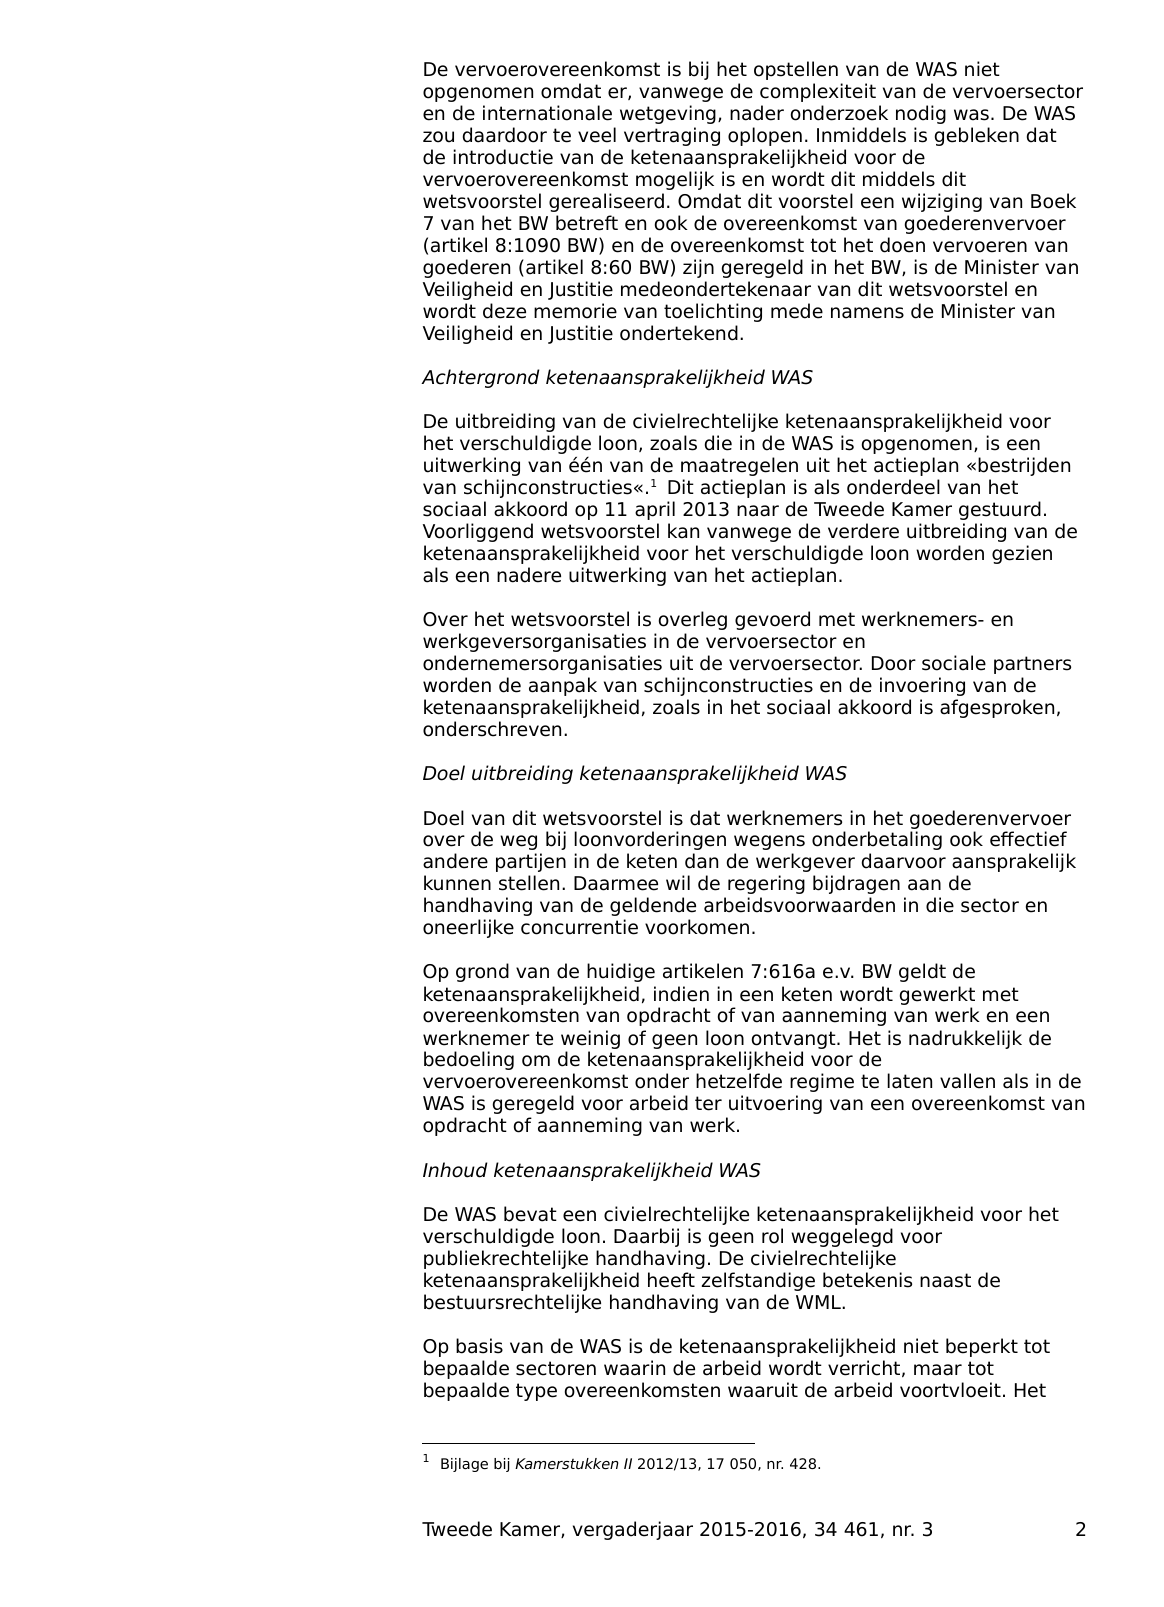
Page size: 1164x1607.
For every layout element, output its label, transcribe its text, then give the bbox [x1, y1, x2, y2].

text Bijlage bij Kamerstukken II 2012/13, 17 050, nr. 428. [422, 1452, 1087, 1474]
subtitle Achtergrond ketenaansprakelijkheid WAS [422, 367, 1087, 389]
subtitle Doel uitbreiding ketenaansprakelijkheid WAS [422, 763, 1087, 785]
text De vervoerovereenkomst is bij het opstellen van de WAS niet opgenomen omdat er, vanwege de complexiteit van de vervoersector en de internationale wetgeving, nader onderzoek nodig was. De WAS zou daardoor te veel vertraging oplopen. Inmiddels is gebleken dat de introductie van de ketenaansprakelijkheid voor de vervoerovereenkomst mogelijk is en wordt dit middels dit wetsvoorstel gerealiseerd. Omdat dit voorstel een wijziging van Boek 7 van het BW betreft en ook de overeenkomst van goederenvervoer (artikel 8:1090 BW) en de overeenkomst tot het doen vervoeren van goederen (artikel 8:60 BW) zijn geregeld in het BW, is de Minister van Veiligheid en Justitie medeondertekenaar van dit wetsvoorstel en wordt deze memorie van toelichting mede namens de Minister van Veiligheid en Justitie ondertekend. [422, 59, 1087, 345]
text De WAS bevat een civielrechtelijke ketenaansprakelijkheid voor het verschuldigde loon. Daarbij is geen rol weggelegd voor publiekrechtelijke handhaving. De civielrechtelijke ketenaansprakelijkheid heeft zelfstandige betekenis naast de bestuursrechtelijke handhaving van de WML. [422, 1204, 1087, 1313]
subtitle Inhoud ketenaansprakelijkheid WAS [422, 1159, 1087, 1181]
text Doel van dit wetsvoorstel is dat werknemers in het goederenvervoer over de weg bij loonvorderingen wegens onderbetaling ook effectief andere partijen in de keten dan de werkgever daarvoor aansprakelijk kunnen stellen. Daarmee wil de regering bijdragen aan de handhaving van de geldende arbeidsvoorwaarden in die sector en oneerlijke concurrentie voorkomen. [422, 807, 1087, 939]
text Op basis van de WAS is de ketenaansprakelijkheid niet beperkt tot bepaalde sectoren waarin de arbeid wordt verricht, maar tot bepaalde type overeenkomsten waaruit de arbeid voortvloeit. Het [422, 1336, 1087, 1402]
text De uitbreiding van de civielrechtelijke ketenaansprakelijkheid voor het verschuldigde loon, zoals die in de WAS is opgenomen, is een uitwerking van één van de maatregelen uit het actieplan «bestrijden van schijnconstructies«. Dit actieplan is als onderdeel van het sociaal akkoord op 11 april 2013 naar de Tweede Kamer gestuurd. Voorliggend wetsvoorstel kan vanwege de verdere uitbreiding van de ketenaansprakelijkheid voor het verschuldigde loon worden gezien als een nadere uitwerking van het actieplan. [422, 411, 1087, 587]
text Over het wetsvoorstel is overleg gevoerd met werknemers- en werkgeversorganisaties in de vervoersector en ondernemersorganisaties uit de vervoersector. Door sociale partners worden de aanpak van schijnconstructies en de invoering van de ketenaansprakelijkheid, zoals in het sociaal akkoord is afgesproken, onderschreven. [422, 609, 1087, 741]
text Op grond van de huidige artikelen 7:616a e.v. BW geldt de ketenaansprakelijkheid, indien in een keten wordt gewerkt met overeenkomsten van opdracht of van aanneming van werk en een werknemer te weinig of geen loon ontvangt. Het is nadrukkelijk de bedoeling om de ketenaansprakelijkheid voor de vervoerovereenkomst onder hetzelfde regime te laten vallen als in de WAS is geregeld voor arbeid ter uitvoering van een overeenkomst van opdracht of aanneming van werk. [422, 961, 1087, 1137]
